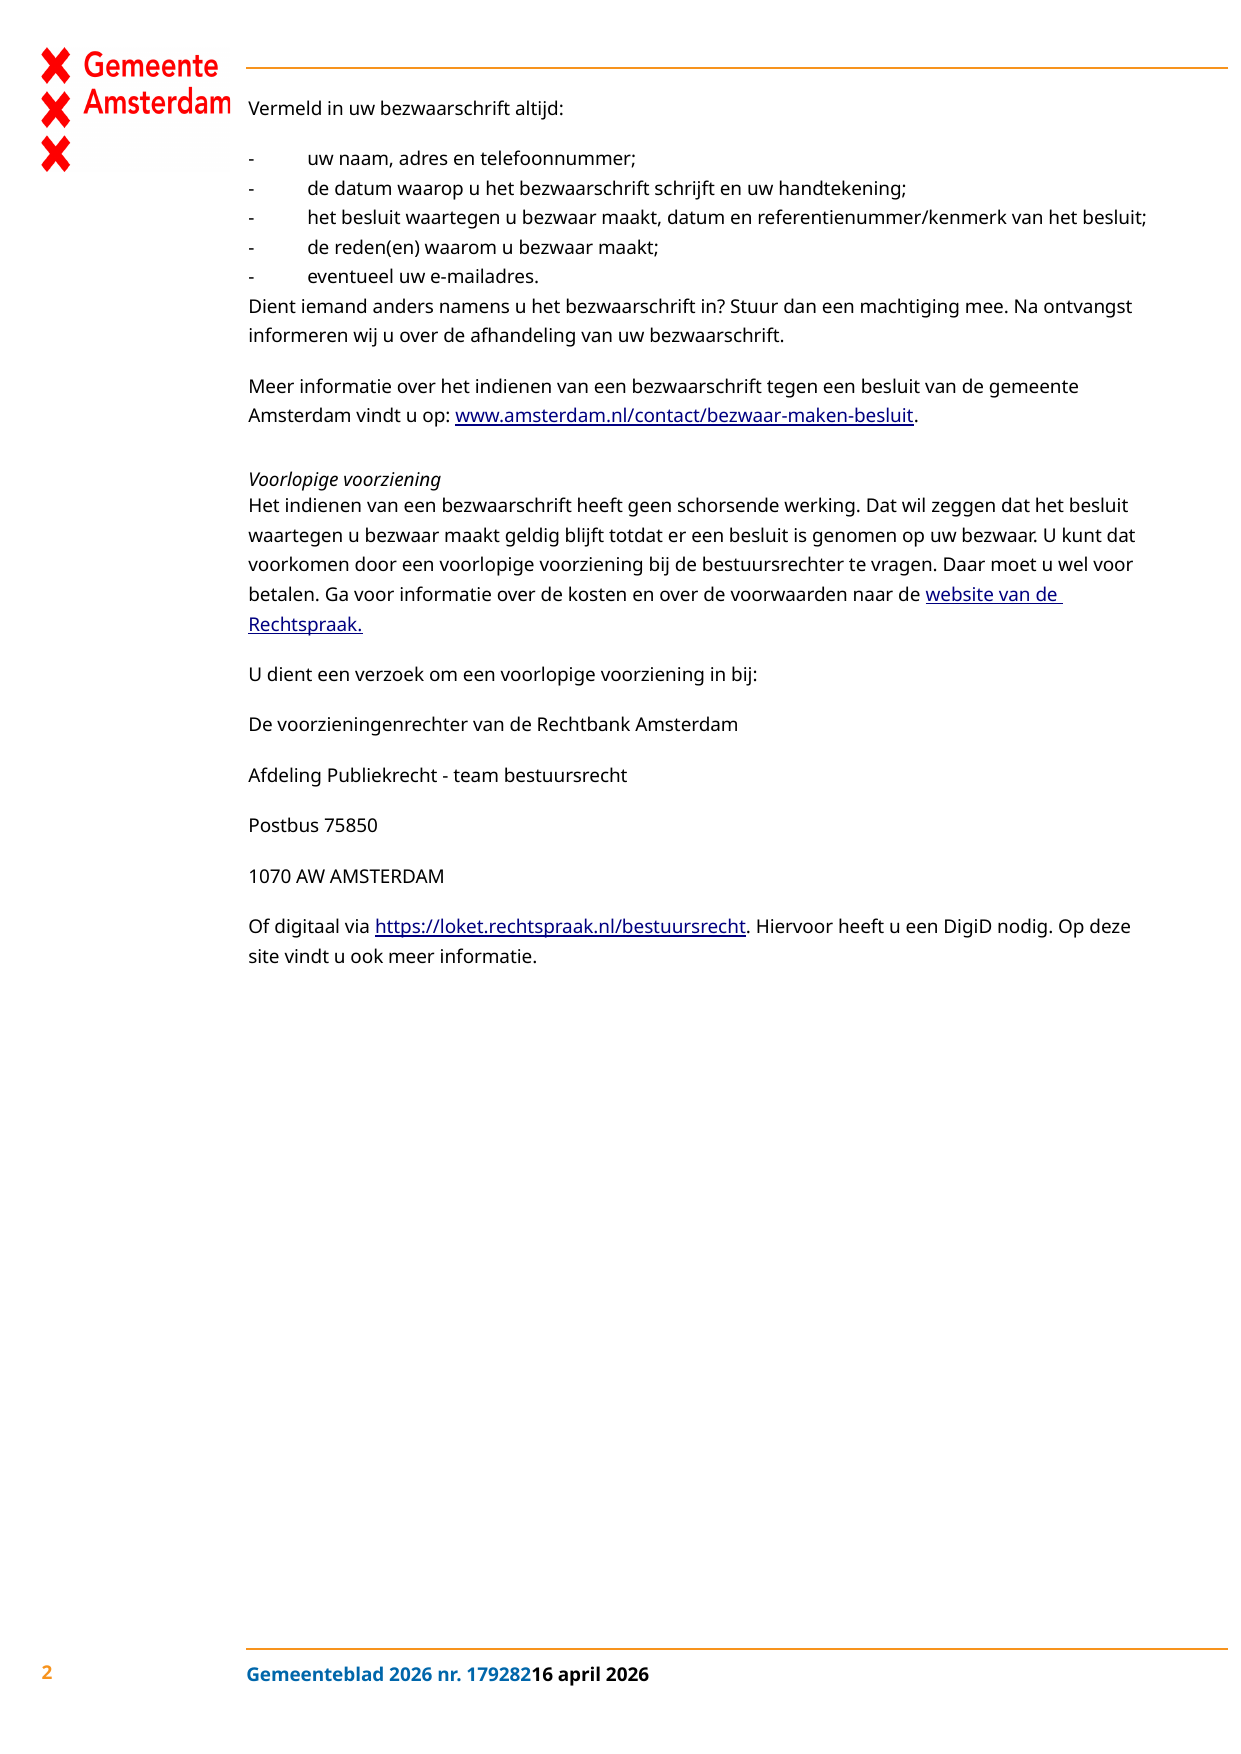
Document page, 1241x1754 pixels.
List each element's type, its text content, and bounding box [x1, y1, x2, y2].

text De voorzieningenrechter van de Rechtbank Amsterdam [248, 712, 1152, 737]
text U dient een verzoek om een voorlopige voorziening in bij: [248, 661, 1152, 687]
text Afdeling Publiekrecht - team bestuursrecht [248, 762, 1152, 788]
text Voorlopige voorziening [248, 467, 1152, 492]
list de datum waarop u het bezwaarschrift schrijft en uw handtekening; [248, 175, 1152, 201]
text Dient iemand anders namens u het bezwaarschrift in? Stuur dan een machtiging mee. Na ontvangst informeren wij u over de afhandeling van uw bezwaarschrift. [248, 293, 1152, 348]
text Of digitaal via https://loket.rechtspraak.nl/bestuursrecht. Hiervoor heeft u een DigiD nodig. Op deze site vindt u ook meer informatie. [248, 913, 1152, 968]
text Meer informatie over het indienen van een bezwaarschrift tegen een besluit van de gemeente Amsterdam vindt u op: www.amsterdam.nl/contact/bezwaar-maken-besluit. [248, 373, 1152, 428]
list de reden(en) waarom u bezwaar maakt; [248, 234, 1152, 260]
list uw naam, adres en telefoonnummer; [248, 145, 1152, 171]
list eventueel uw e-mailadres. [248, 263, 1152, 289]
text 1070 AW AMSTERDAM [248, 863, 1152, 888]
list het besluit waartegen u bezwaar maakt, datum en referentienummer/kenmerk van het besluit; [248, 204, 1152, 230]
text Vermeld in uw bezwaarschrift altijd: [248, 95, 1152, 121]
picture [41, 47, 231, 172]
text Postbus 75850 [248, 812, 1152, 838]
text Het indienen van een bezwaarschrift heeft geen schorsende werking. Dat wil zeggen dat het besluit waartegen u bezwaar maakt geldig blijft totdat er een besluit is genomen op uw bezwaar. U kunt dat voorkomen door een voorlopige voorziening bij de bestuursrechter te vragen. Daar moet u wel voor betalen. Ga voor informatie over de kosten en over de voorwaarden naar de website van de Rechtspraak. [248, 492, 1152, 636]
